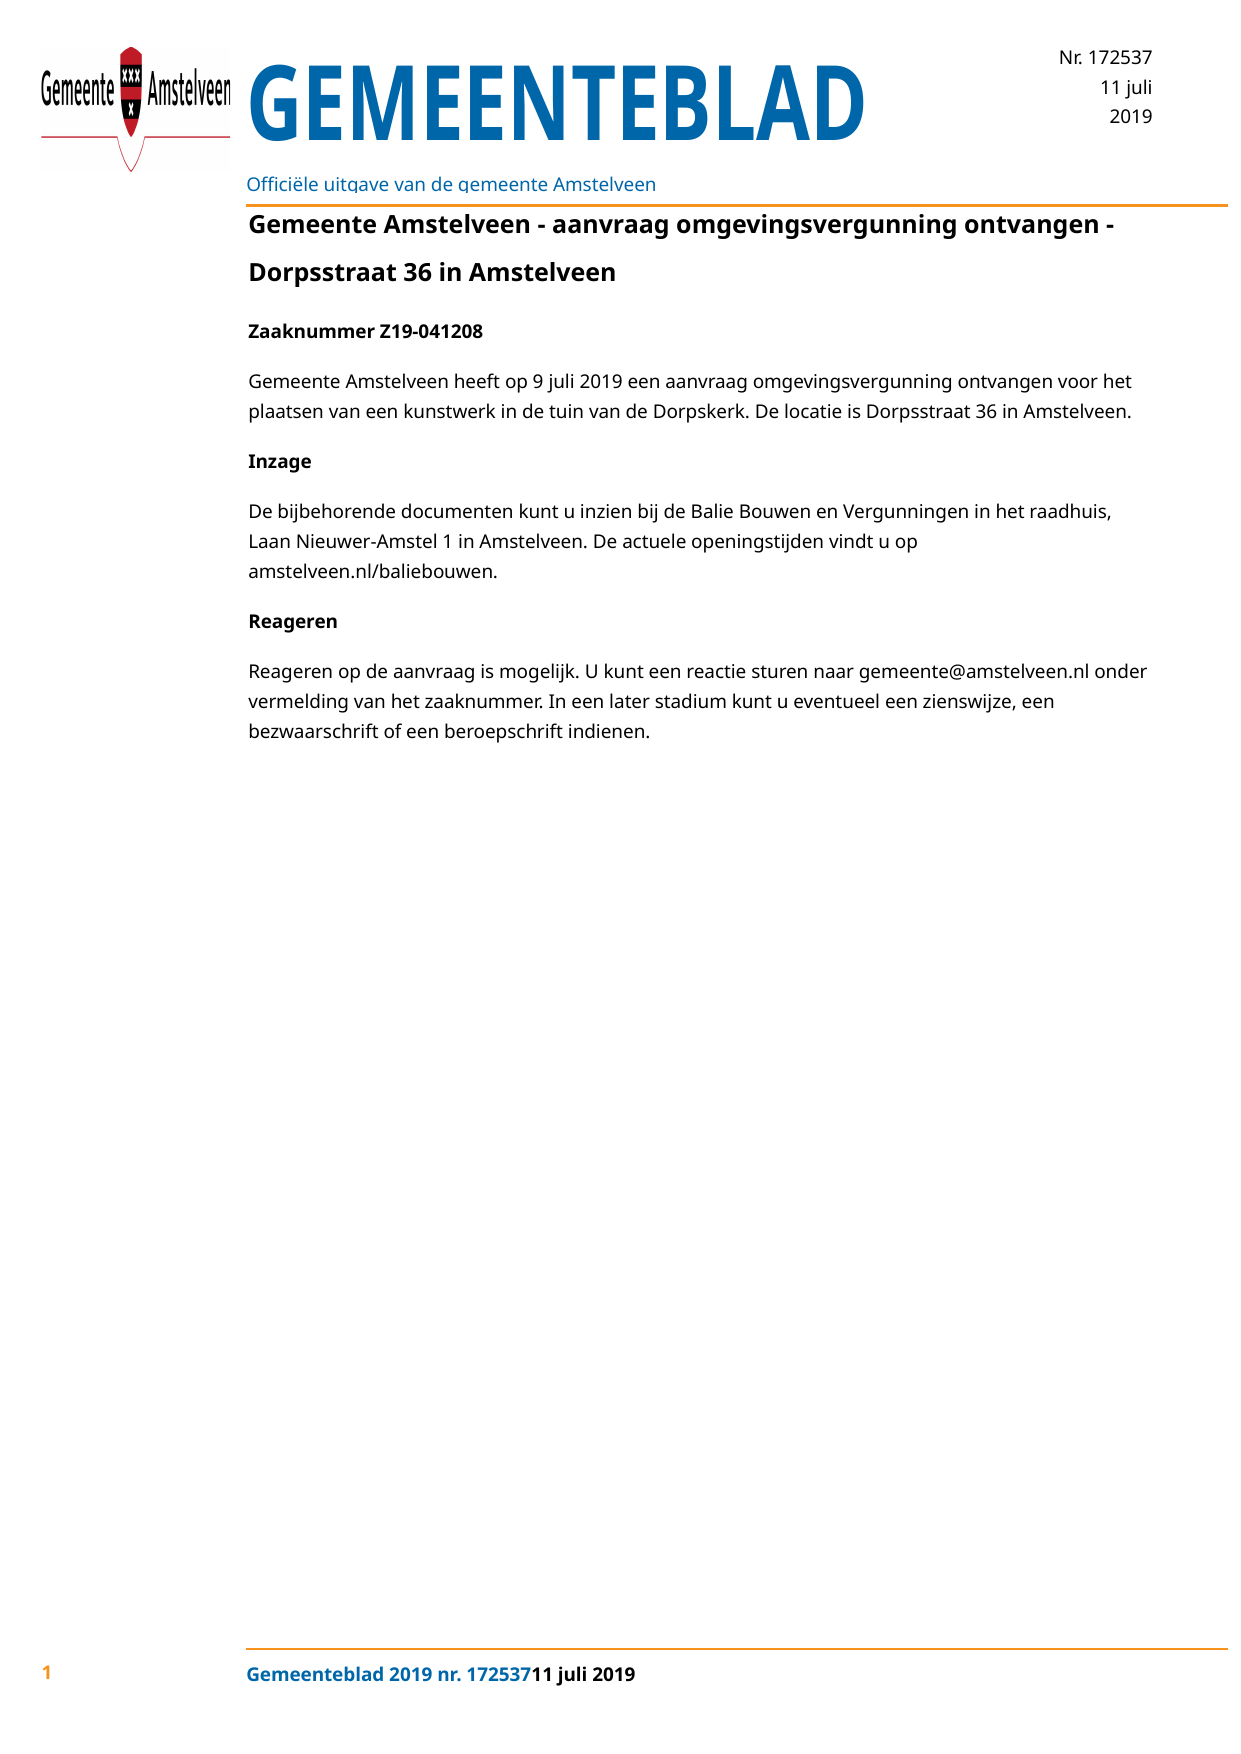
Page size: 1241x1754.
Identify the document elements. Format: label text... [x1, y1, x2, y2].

text Reageren [248, 608, 1152, 634]
text Zaaknummer Z19-041208 [248, 318, 1152, 344]
picture [41, 47, 231, 172]
text Gemeente Amstelveen heeft op 9 juli 2019 een aanvraag omgevingsvergunning ontvangen voor het plaatsen van een kunstwerk in de tuin van de Dorpskerk. De locatie is Dorpsstraat 36 in Amstelveen. [248, 368, 1152, 424]
text Inzage [248, 448, 1152, 474]
text Gemeente Amstelveen - aanvraag omgevingsvergunning ontvangen - Dorpsstraat 36 in Amstelveen [248, 207, 1152, 288]
text De bijbehorende documenten kunt u inzien bij de Balie Bouwen en Vergunningen in het raadhuis, Laan Nieuwer-Amstel 1 in Amstelveen. De actuele openingstijden vindt u op amstelveen.nl/baliebouwen. [248, 499, 1152, 584]
text Reageren op de aanvraag is mogelijk. U kunt een reactie sturen naar gemeente@amstelveen.nl onder vermelding van het zaaknummer. In een later stadium kunt u eventueel een zienswijze, een bezwaarschrift of een beroepschrift indienen. [248, 659, 1152, 744]
